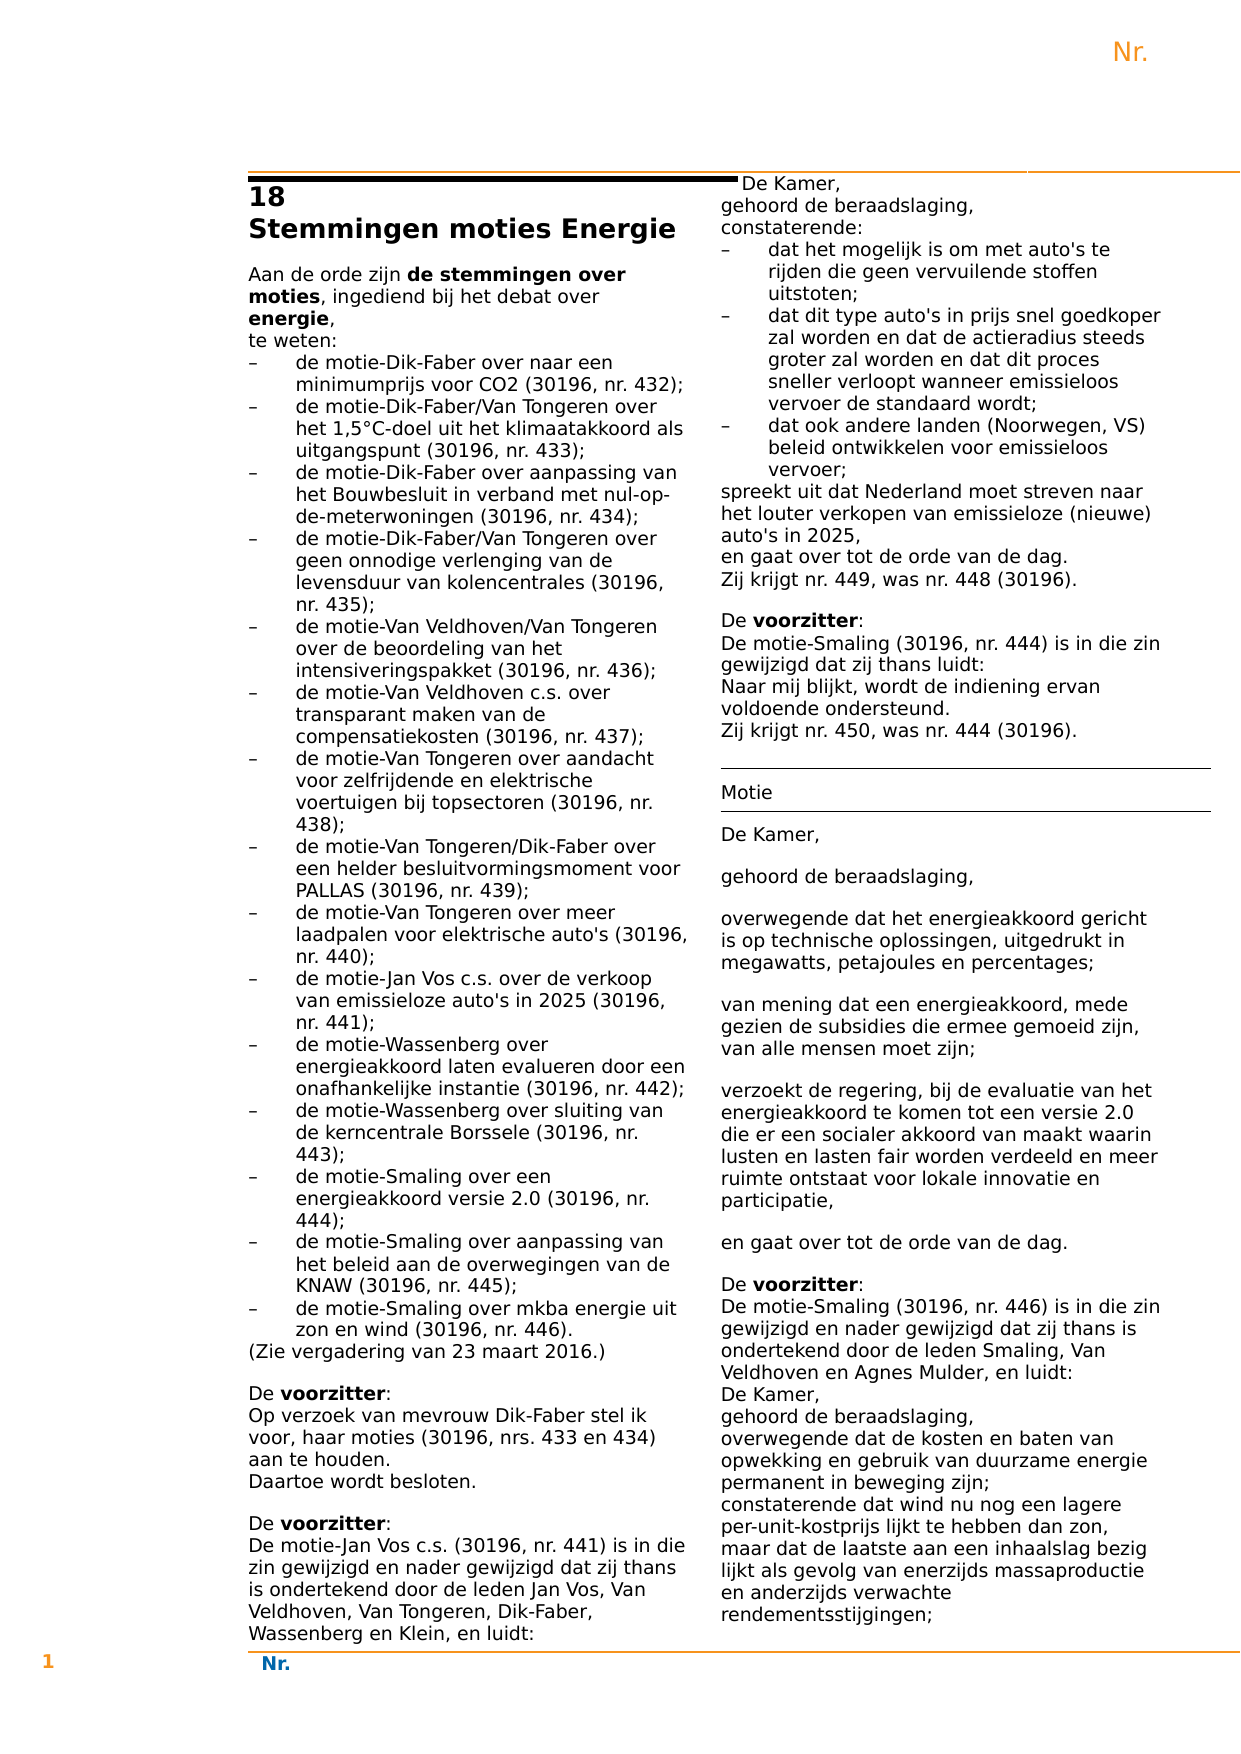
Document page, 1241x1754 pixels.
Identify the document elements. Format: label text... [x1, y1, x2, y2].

text te weten: [248, 330, 691, 352]
list de motie-Van Tongeren over aandacht voor zelfrijdende en elektrische voertuigen bij topsectoren (30196, nr. 438); [248, 748, 691, 836]
text Daartoe wordt besloten. [248, 1471, 691, 1493]
text verzoekt de regering, bij de evaluatie van het energieakkoord te komen tot een versie 2.0 die er een socialer akkoord van maakt waarin lusten en lasten fair worden verdeeld en meer ruimte ontstaat voor lokale innovatie en participatie, [721, 1080, 1163, 1212]
text De motie-Smaling (30196, nr. 444) is in die zin gewijzigd dat zij thans luidt: [721, 632, 1163, 676]
text Naar mij blijkt, wordt de indiening ervan voldoende ondersteund. [721, 676, 1163, 720]
list dat dit type auto's in prijs snel goedkoper zal worden en dat de actieradius steeds groter zal worden en dat dit proces sneller verloopt wanneer emissieloos vervoer de standaard wordt; [721, 305, 1163, 414]
list de motie-Dik-Faber over aanpassing van het Bouwbesluit in verband met nul-op-de-meterwoningen (30196, nr. 434); [248, 462, 691, 528]
text constaterende dat wind nu nog een lagere per-unit-kostprijs lijkt te hebben dan zon, maar dat de laatste aan een inhaalslag bezig lijkt als gevolg van enerzijds massaproductie en anderzijds verwachte rendementsstijgingen; [721, 1494, 1163, 1626]
list de motie-Smaling over een energieakkoord versie 2.0 (30196, nr. 444); [248, 1166, 691, 1231]
text overwegende dat het energieakkoord gericht is op technische oplossingen, uitgedrukt in megawatts, petajoules en percentages; [721, 908, 1163, 974]
text De voorzitter: [248, 1383, 691, 1405]
text De Kamer, [721, 824, 1163, 846]
list de motie-Wassenberg over energieakkoord laten evalueren door een onafhankelijke instantie (30196, nr. 442); [248, 1034, 691, 1099]
text De voorzitter: [248, 1513, 691, 1535]
list dat ook andere landen (Noorwegen, VS) beleid ontwikkelen voor emissieloos vervoer; [721, 414, 1163, 481]
text Zij krijgt nr. 450, was nr. 444 (30196). [721, 720, 1163, 742]
text Zij krijgt nr. 449, was nr. 448 (30196). [721, 568, 1163, 590]
text gehoord de beraadslaging, [721, 1406, 1163, 1428]
text spreekt uit dat Nederland moet streven naar het louter verkopen van emissieloze (nieuwe) auto's in 2025, [721, 481, 1163, 546]
list de motie-Dik-Faber/Van Tongeren over het 1,5°C-doel uit het klimaatakkoord als uitgangspunt (30196, nr. 433); [248, 396, 691, 462]
list de motie-Dik-Faber over naar een minimumprijs voor CO2 (30196, nr. 432); [248, 352, 691, 396]
list de motie-Jan Vos c.s. over de verkoop van emissieloze auto's in 2025 (30196, nr. 441); [248, 968, 691, 1034]
list de motie-Dik-Faber/Van Tongeren over geen onnodige verlenging van de levensduur van kolencentrales (30196, nr. 435); [248, 528, 691, 616]
text gehoord de beraadslaging, [721, 195, 1163, 217]
list de motie-Wassenberg over sluiting van de kerncentrale Borssele (30196, nr. 443); [248, 1099, 691, 1166]
title 18 Stemmingen moties Energie [248, 182, 691, 244]
text gehoord de beraadslaging, [721, 866, 1163, 888]
list de motie-Van Veldhoven/Van Tongeren over de beoordeling van het intensiveringspakket (30196, nr. 436); [248, 616, 691, 682]
text Op verzoek van mevrouw Dik-Faber stel ik voor, haar moties (30196, nrs. 433 en 434) aan te houden. [248, 1405, 691, 1471]
text overwegende dat de kosten en baten van opwekking en gebruik van duurzame energie permanent in beweging zijn; [721, 1428, 1163, 1494]
list dat het mogelijk is om met auto's te rijden die geen vervuilende stoffen uitstoten; [721, 239, 1163, 305]
text Aan de orde zijn de stemmingen over moties, ingediend bij het debat over energie, [248, 264, 691, 330]
list de motie-Smaling over aanpassing van het beleid aan de overwegingen van de KNAW (30196, nr. 445); [248, 1231, 691, 1297]
list de motie-Van Tongeren over meer laadpalen voor elektrische auto's (30196, nr. 440); [248, 902, 691, 968]
text De motie-Smaling (30196, nr. 446) is in die zin gewijzigd en nader gewijzigd dat zij thans is ondertekend door de leden Smaling, Van Veldhoven en Agnes Mulder, en luidt: [721, 1296, 1163, 1384]
text van mening dat een energieakkoord, mede gezien de subsidies die ermee gemoeid zijn, van alle mensen moet zijn; [721, 994, 1163, 1060]
list de motie-Van Tongeren/Dik-Faber over een helder besluitvormingsmoment voor PALLAS (30196, nr. 439); [248, 836, 691, 902]
text (Zie vergadering van 23 maart 2016.) [248, 1341, 691, 1363]
text De motie-Jan Vos c.s. (30196, nr. 441) is in die zin gewijzigd en nader gewijzigd dat zij thans is ondertekend door de leden Jan Vos, Van Veldhoven, Van Tongeren, Dik-Faber, Wassenberg en Klein, en luidt: [248, 1535, 691, 1645]
text Motie [721, 782, 1163, 804]
text De Kamer, [721, 1384, 1163, 1406]
list de motie-Van Veldhoven c.s. over transparant maken van de compensatiekosten (30196, nr. 437); [248, 682, 691, 748]
text De voorzitter: [721, 610, 1163, 632]
text De voorzitter: [721, 1274, 1163, 1296]
text en gaat over tot de orde van de dag. [721, 1232, 1163, 1254]
text en gaat over tot de orde van de dag. [721, 546, 1163, 568]
list de motie-Smaling over mkba energie uit zon en wind (30196, nr. 446). [248, 1297, 691, 1341]
text De Kamer, [721, 173, 1163, 195]
text constaterende: [721, 217, 1163, 239]
